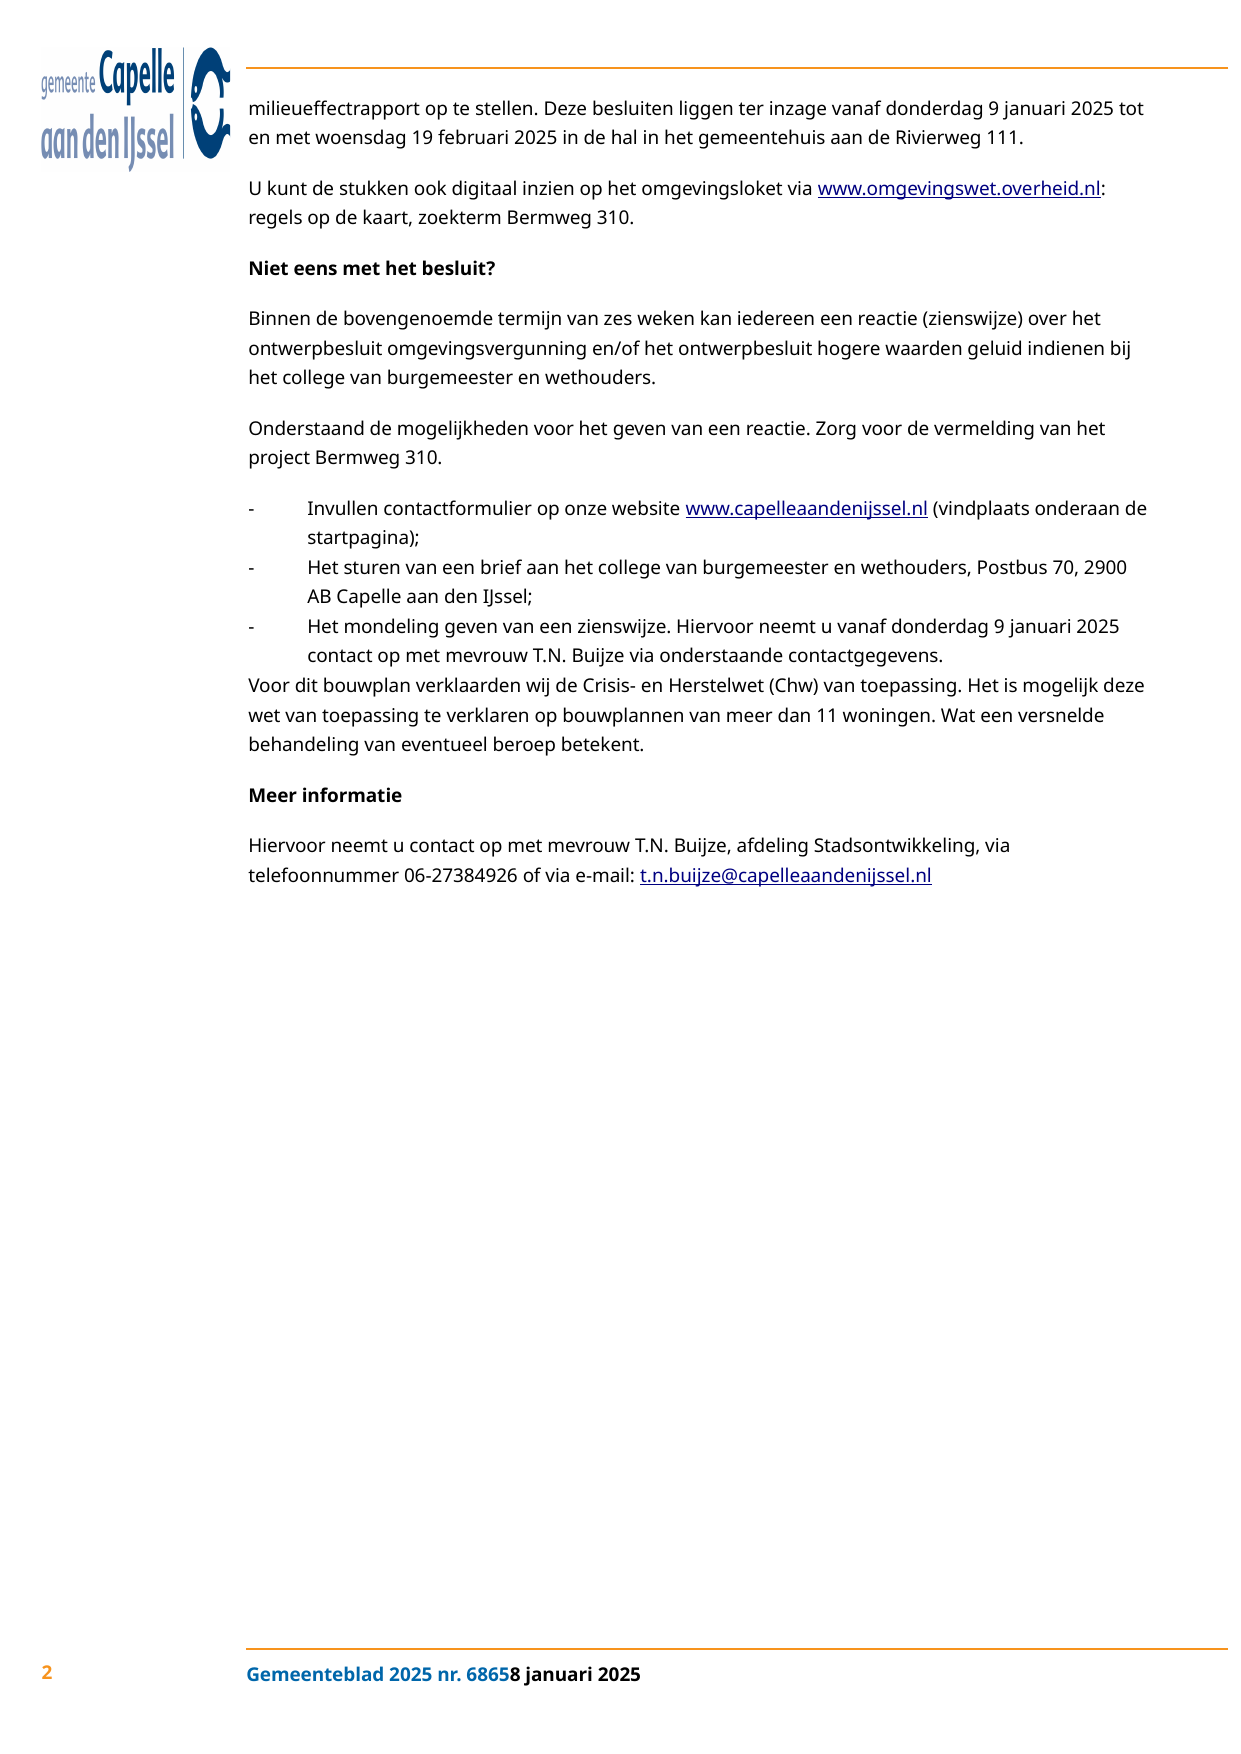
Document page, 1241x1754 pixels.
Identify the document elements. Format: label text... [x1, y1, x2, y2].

text Niet eens met het besluit? [248, 255, 1152, 281]
text Meer informatie [248, 782, 1152, 808]
picture [41, 47, 231, 172]
list Het mondeling geven van een zienswijze. Hiervoor neemt u vanaf donderdag 9 januari 2025 contact op met mevrouw T.N. Buijze via onderstaande contactgegevens. [248, 613, 1152, 668]
text U kunt de stukken ook digitaal inzien op het omgevingsloket via www.omgevingswet.overheid.nl: regels op de kaart, zoekterm Bermweg 310. [248, 175, 1152, 230]
text Hiervoor neemt u contact op met mevrouw T.N. Buijze, afdeling Stadsontwikkeling, via telefoonnummer 06-27384926 of via e-mail: t.n.buijze@capelleaandenijssel.nl [248, 832, 1152, 888]
text Binnen de bovengenoemde termijn van zes weken kan iedereen een reactie (zienswijze) over het ontwerpbesluit omgevingsvergunning en/of het ontwerpbesluit hogere waarden geluid indienen bij het college van burgemeester en wethouders. [248, 305, 1152, 390]
list Invullen contactformulier op onze website www.capelleaandenijssel.nl (vindplaats onderaan de startpagina); [248, 495, 1152, 550]
text Voor dit bouwplan verklaarden wij de Crisis- en Herstelwet (Chw) van toepassing. Het is mogelijk deze wet van toepassing te verklaren op bouwplannen van meer dan 11 woningen. Wat een versnelde behandeling van eventueel beroep betekent. [248, 672, 1152, 757]
list Het sturen van een brief aan het college van burgemeester en wethouders, Postbus 70, 2900 AB Capelle aan den IJssel; [248, 554, 1152, 609]
text milieueffectrapport op te stellen. Deze besluiten liggen ter inzage vanaf donderdag 9 januari 2025 tot en met woensdag 19 februari 2025 in de hal in het gemeentehuis aan de Rivierweg 111. [248, 95, 1152, 150]
text Onderstaand de mogelijkheden voor het geven van een reactie. Zorg voor de vermelding van het project Bermweg 310. [248, 415, 1152, 470]
